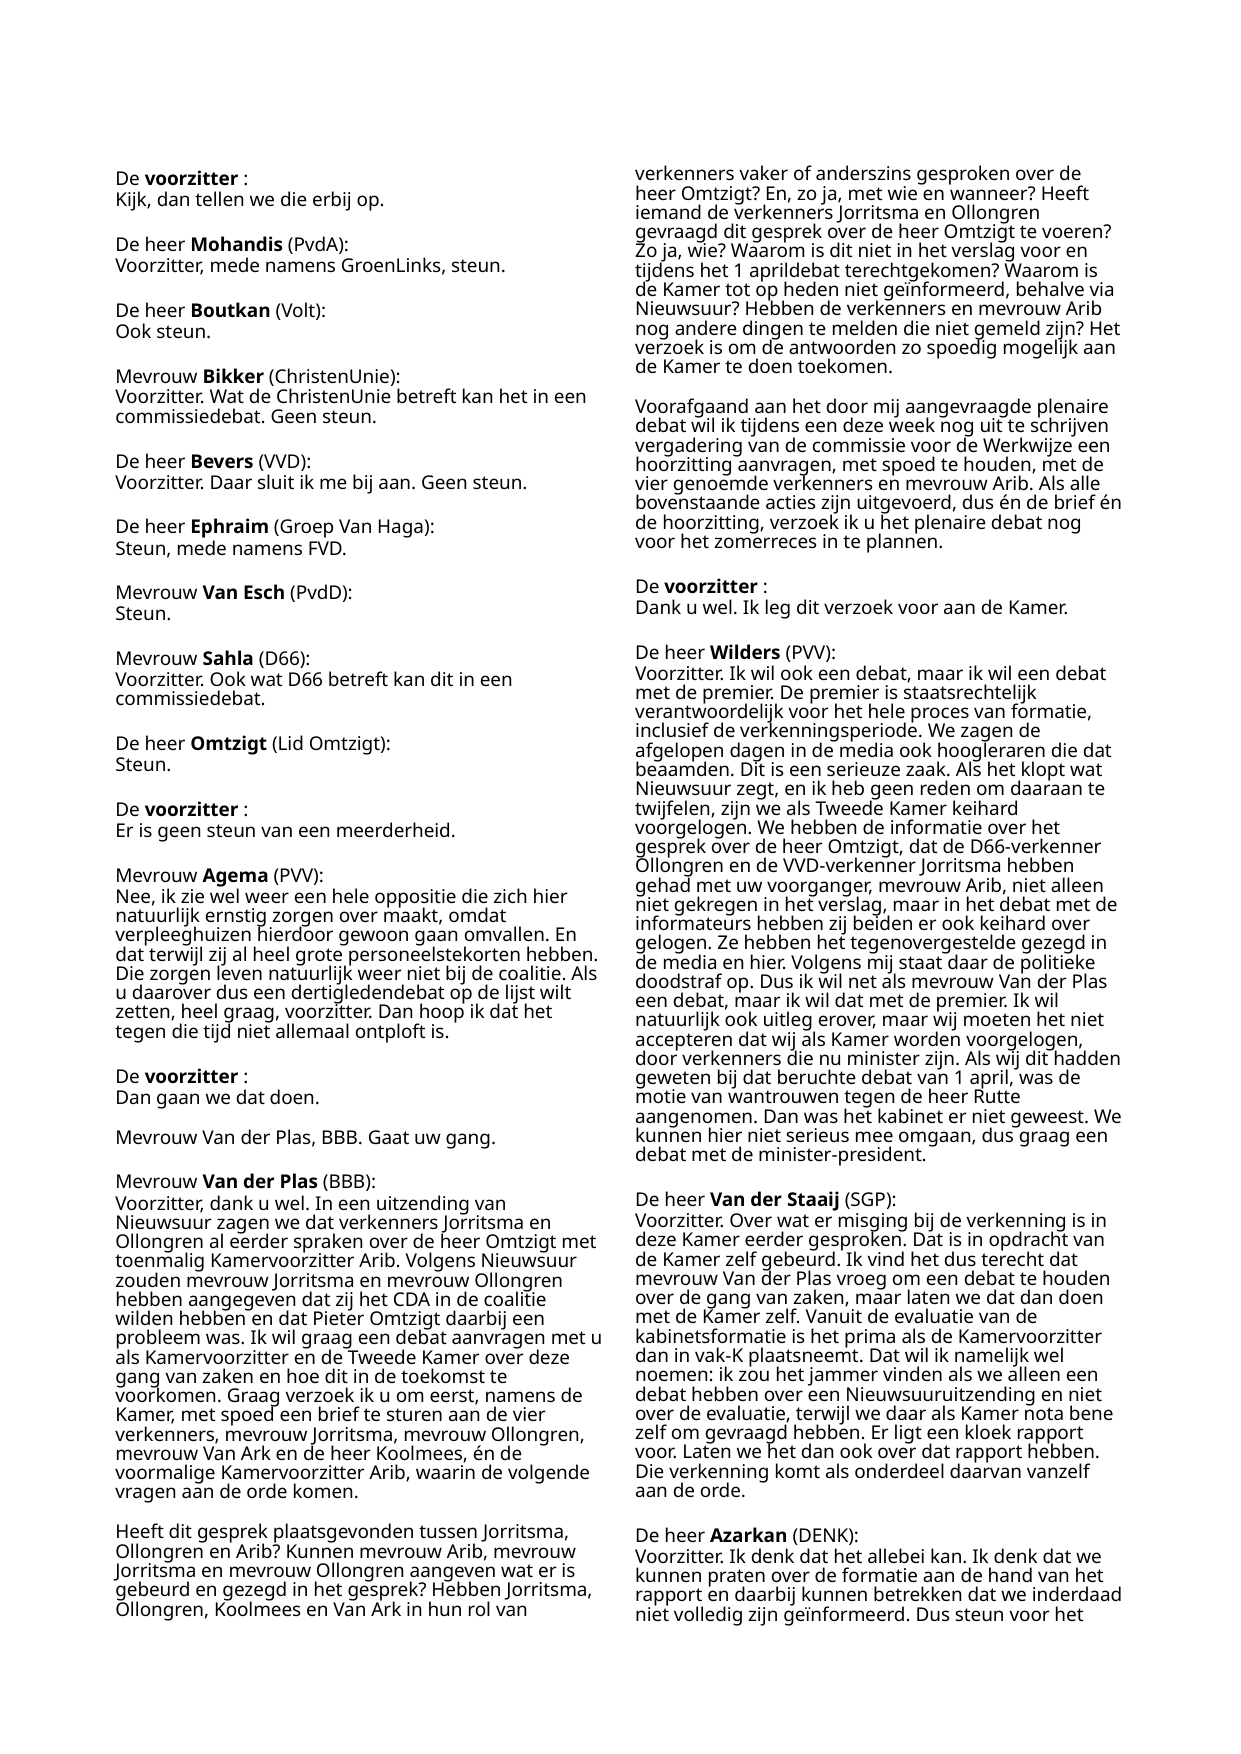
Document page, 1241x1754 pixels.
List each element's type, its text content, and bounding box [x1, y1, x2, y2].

text Nee, ik zie wel weer een hele oppositie die zich hier natuurlijk ernstig zorgen over maakt, omdat verpleeghuizen hierdoor gewoon gaan omvallen. En dat terwijl zij al heel grote personeelstekorten hebben. Die zorgen leven natuurlijk weer niet bij de coalitie. Als u daarover dus een dertigledendebat op de lijst wilt zetten, heel graag, voorzitter. Dan hoop ik dat het tegen die tijd niet allemaal ontploft is. [115, 888, 605, 1042]
text De voorzitter : [115, 796, 605, 822]
text Voorzitter, mede namens GroenLinks, steun. [115, 257, 605, 276]
text Voorzitter. Ik wil ook een debat, maar ik wil een debat met de premier. De premier is staatsrechtelijk verantwoordelijk voor het hele proces van formatie, inclusief de verkenningsperiode. We zagen de afgelopen dagen in de media ook hoogleraren die dat beaamden. Dit is een serieuze zaak. Als het klopt wat Nieuwsuur zegt, en ik heb geen reden om daaraan te twijfelen, zijn we als Tweede Kamer keihard voorgelogen. We hebben de informatie over het gesprek over de heer Omtzigt, dat de D66-verkenner Ollongren en de VVD-verkenner Jorritsma hebben gehad met uw voorganger, mevrouw Arib, niet alleen niet gekregen in het verslag, maar in het debat met de informateurs hebben zij beiden er ook keihard over gelogen. Ze hebben het tegenovergestelde gezegd in de media en hier. Volgens mij staat daar de politieke doodstraf op. Dus ik wil net als mevrouw Van der Plas een debat, maar ik wil dat met de premier. Ik wil natuurlijk ook uitleg erover, maar wij moeten het niet accepteren dat wij als Kamer worden voorgelogen, door verkenners die nu minister zijn. Als wij dit hadden geweten bij dat beruchte debat van 1 april, was de motie van wantrouwen tegen de heer Rutte aangenomen. Dan was het kabinet er niet geweest. We kunnen hier niet serieus mee omgaan, dus graag een debat met de minister-president. [635, 664, 1125, 1166]
text Voorzitter. Wat de ChristenUnie betreft kan het in een commissiedebat. Geen steun. [115, 388, 605, 427]
text De heer Bevers (VVD): [115, 448, 605, 474]
text Voorzitter. Over wat er misging bij de verkenning is in deze Kamer eerder gesproken. Dat is in opdracht van de Kamer zelf gebeurd. Ik vind het dus terecht dat mevrouw Van der Plas vroeg om een debat te houden over de gang van zaken, maar laten we dat dan doen met de Kamer zelf. Vanuit de evaluatie van de kabinetsformatie is het prima als de Kamervoorzitter dan in vak-K plaatsneemt. Dat wil ik namelijk wel noemen: ik zou het jammer vinden als we alleen een debat hebben over een Nieuwsuuruitzending en niet over de evaluatie, terwijl we daar als Kamer nota bene zelf om gevraagd hebben. Er ligt een kloek rapport voor. Laten we het dan ook over dat rapport hebben. Die verkenning komt als onderdeel daarvan vanzelf aan de orde. [635, 1212, 1125, 1501]
text Er is geen steun van een meerderheid. [115, 822, 605, 841]
text Mevrouw Bikker (ChristenUnie): [115, 363, 605, 388]
text Mevrouw Van der Plas, BBB. Gaat uw gang. [115, 1129, 605, 1148]
text Voorzitter. Daar sluit ik me bij aan. Geen steun. [115, 474, 605, 493]
text De voorzitter : [115, 165, 605, 191]
text Mevrouw Agema (PVV): [115, 862, 605, 888]
text verkenners vaker of anderszins gesproken over de heer Omtzigt? En, zo ja, met wie en wanneer? Heeft iemand de verkenners Jorritsma en Ollongren gevraagd dit gesprek over de heer Omtzigt te voeren? Zo ja, wie? Waarom is dit niet in het verslag voor en tijdens het 1 aprildebat terechtgekomen? Waarom is de Kamer tot op heden niet geïnformeerd, behalve via Nieuwsuur? Hebben de verkenners en mevrouw Arib nog andere dingen te melden die niet gemeld zijn? Het verzoek is om de antwoorden zo spoedig mogelijk aan de Kamer te doen toekomen. [635, 165, 1125, 377]
text Heeft dit gesprek plaatsgevonden tussen Jorritsma, Ollongren en Arib? Kunnen mevrouw Arib, mevrouw Jorritsma en mevrouw Ollongren aangeven wat er is gebeurd en gezegd in het gesprek? Hebben Jorritsma, Ollongren, Koolmees en Van Ark in hun rol van [115, 1523, 605, 1620]
text Ook steun. [115, 323, 605, 342]
text De heer Boutkan (Volt): [115, 297, 605, 323]
text De heer Mohandis (PvdA): [115, 231, 605, 257]
text De heer Ephraim (Groep Van Haga): [115, 514, 605, 539]
text Voorzitter, dank u wel. In een uitzending van Nieuwsuur zagen we dat verkenners Jorritsma en Ollongren al eerder spraken over de heer Omtzigt met toenmalig Kamervoorzitter Arib. Volgens Nieuwsuur zouden mevrouw Jorritsma en mevrouw Ollongren hebben aangegeven dat zij het CDA in de coalitie wilden hebben en dat Pieter Omtzigt daarbij een probleem was. Ik wil graag een debat aanvragen met u als Kamervoorzitter en de Tweede Kamer over deze gang van zaken en hoe dit in de toekomst te voorkomen. Graag verzoek ik u om eerst, namens de Kamer, met spoed een brief te sturen aan de vier verkenners, mevrouw Jorritsma, mevrouw Ollongren, mevrouw Van Ark en de heer Koolmees, én de voormalige Kamervoorzitter Arib, waarin de volgende vragen aan de orde komen. [115, 1194, 605, 1503]
text Voorzitter. Ook wat D66 betreft kan dit in een commissiedebat. [115, 671, 605, 710]
text De heer Wilders (PVV): [635, 639, 1125, 664]
text Voorafgaand aan het door mij aangevraagde plenaire debat wil ik tijdens een deze week nog uit te schrijven vergadering van de commissie voor de Werkwijze een hoorzitting aanvragen, met spoed te houden, met de vier genoemde verkenners en mevrouw Arib. Als alle bovenstaande acties zijn uitgevoerd, dus én de brief én de hoorzitting, verzoek ik u het plenaire debat nog voor het zomerreces in te plannen. [635, 398, 1125, 552]
text Steun, mede namens FVD. [115, 539, 605, 559]
text De heer Van der Staaij (SGP): [635, 1186, 1125, 1212]
text De heer Omtzigt (Lid Omtzigt): [115, 731, 605, 756]
text De voorzitter : [635, 573, 1125, 599]
text Mevrouw Van Esch (PvdD): [115, 579, 605, 605]
text De voorzitter : [115, 1063, 605, 1089]
text Voorzitter. Ik denk dat het allebei kan. Ik denk dat we kunnen praten over de formatie aan de hand van het rapport en daarbij kunnen betrekken dat we inderdaad niet volledig zijn geïnformeerd. Dus steun voor het [635, 1548, 1125, 1625]
text Steun. [115, 756, 605, 776]
text Steun. [115, 605, 605, 624]
text Mevrouw Sahla (D66): [115, 645, 605, 671]
text Kijk, dan tellen we die erbij op. [115, 191, 605, 210]
text Mevrouw Van der Plas (BBB): [115, 1169, 605, 1194]
text Dan gaan we dat doen. [115, 1089, 605, 1108]
text De heer Azarkan (DENK): [635, 1522, 1125, 1548]
text Dank u wel. Ik leg dit verzoek voor aan de Kamer. [635, 599, 1125, 618]
